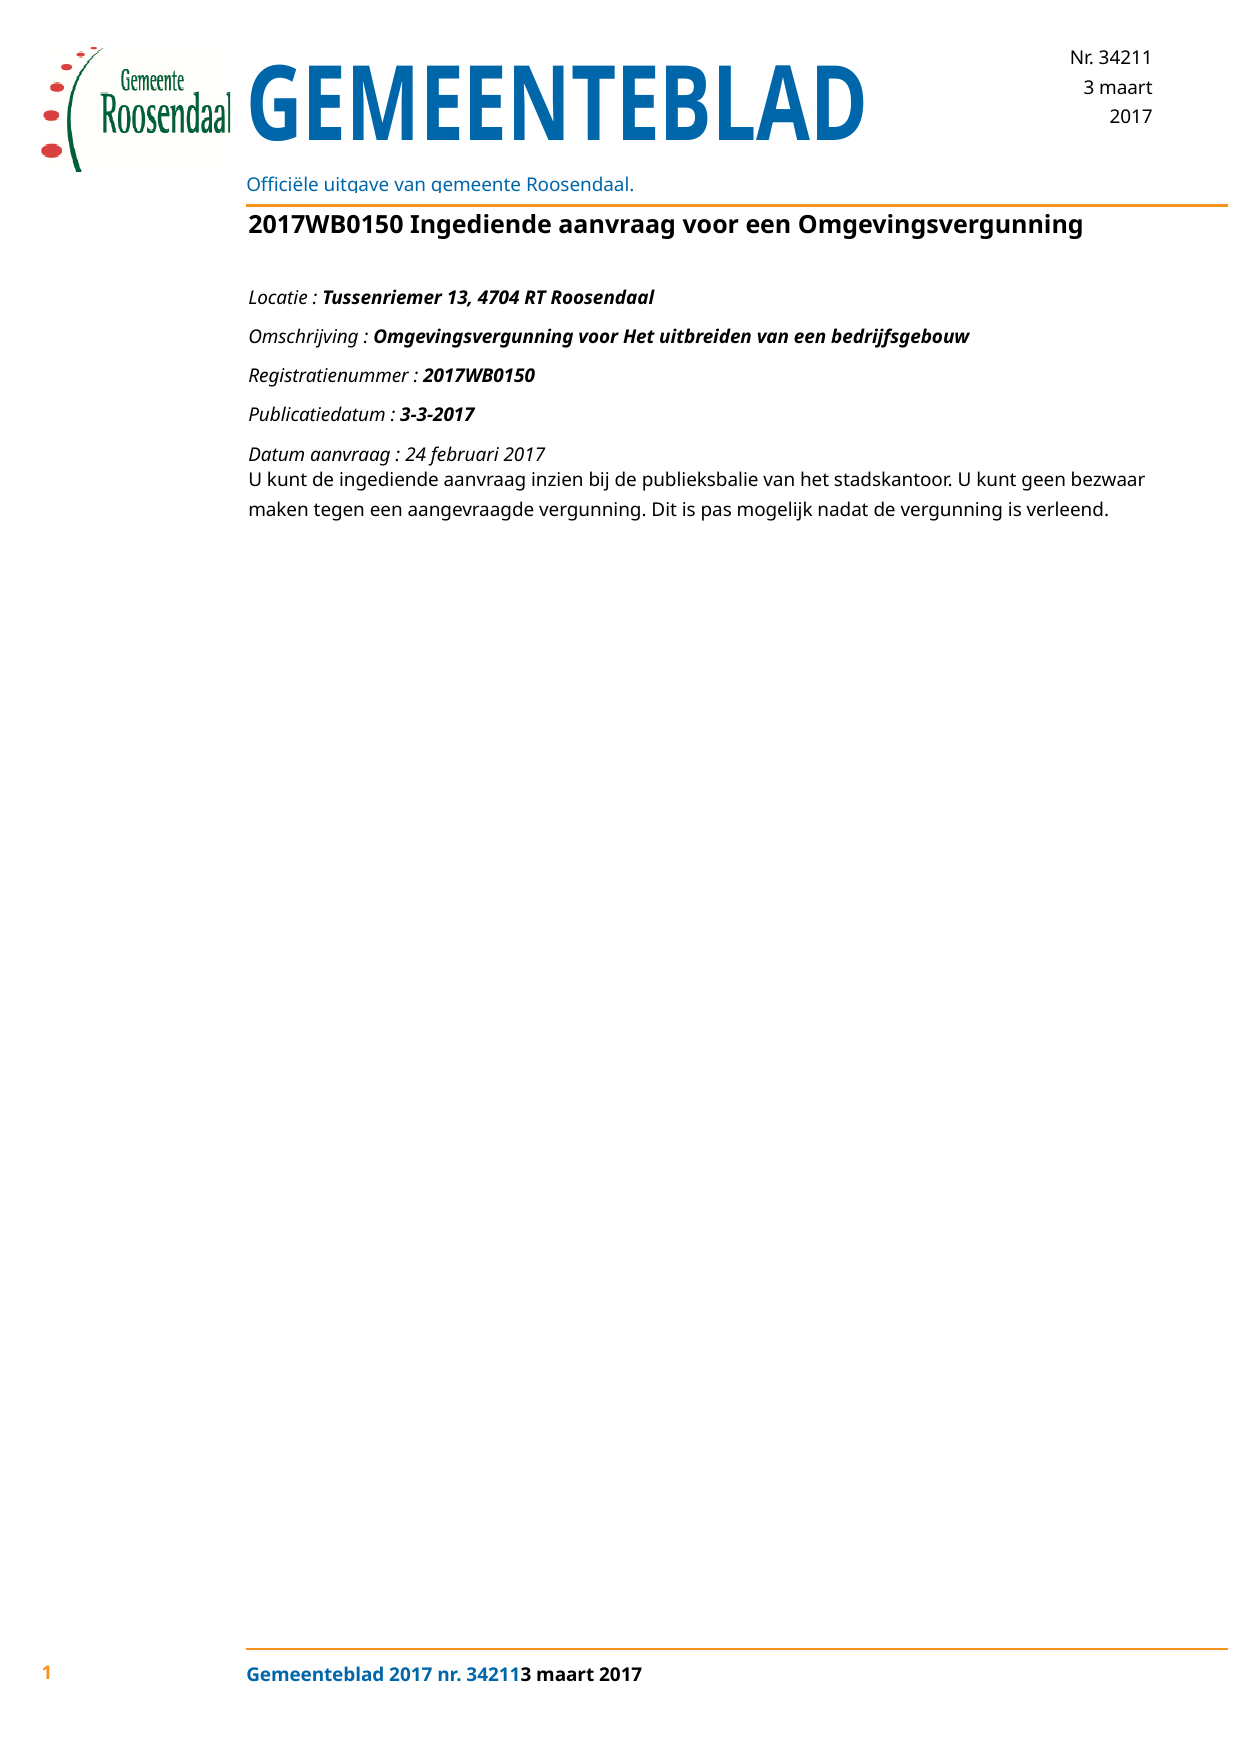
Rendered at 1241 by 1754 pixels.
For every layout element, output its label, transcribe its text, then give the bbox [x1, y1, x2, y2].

text Datum aanvraag : 24 februari 2017 [248, 441, 1152, 467]
text Locatie : Tussenriemer 13, 4704 RT Roosendaal [248, 284, 1152, 309]
text Publicatiedatum : 3-3-2017 [248, 402, 1152, 427]
text Omschrijving : Omgevingsvergunning voor Het uitbreiden van een bedrijfsgebouw [248, 323, 1152, 349]
text Registratienummer : 2017WB0150 [248, 362, 1152, 388]
picture [41, 47, 231, 172]
text U kunt de ingediende aanvraag inzien bij de publieksbalie van het stadskantoor. U kunt geen bezwaar maken tegen een aangevraagde vergunning. Dit is pas mogelijk nadat de vergunning is verleend. [248, 467, 1152, 522]
text 2017WB0150 Ingediende aanvraag voor een Omgevingsvergunning [248, 207, 1152, 241]
